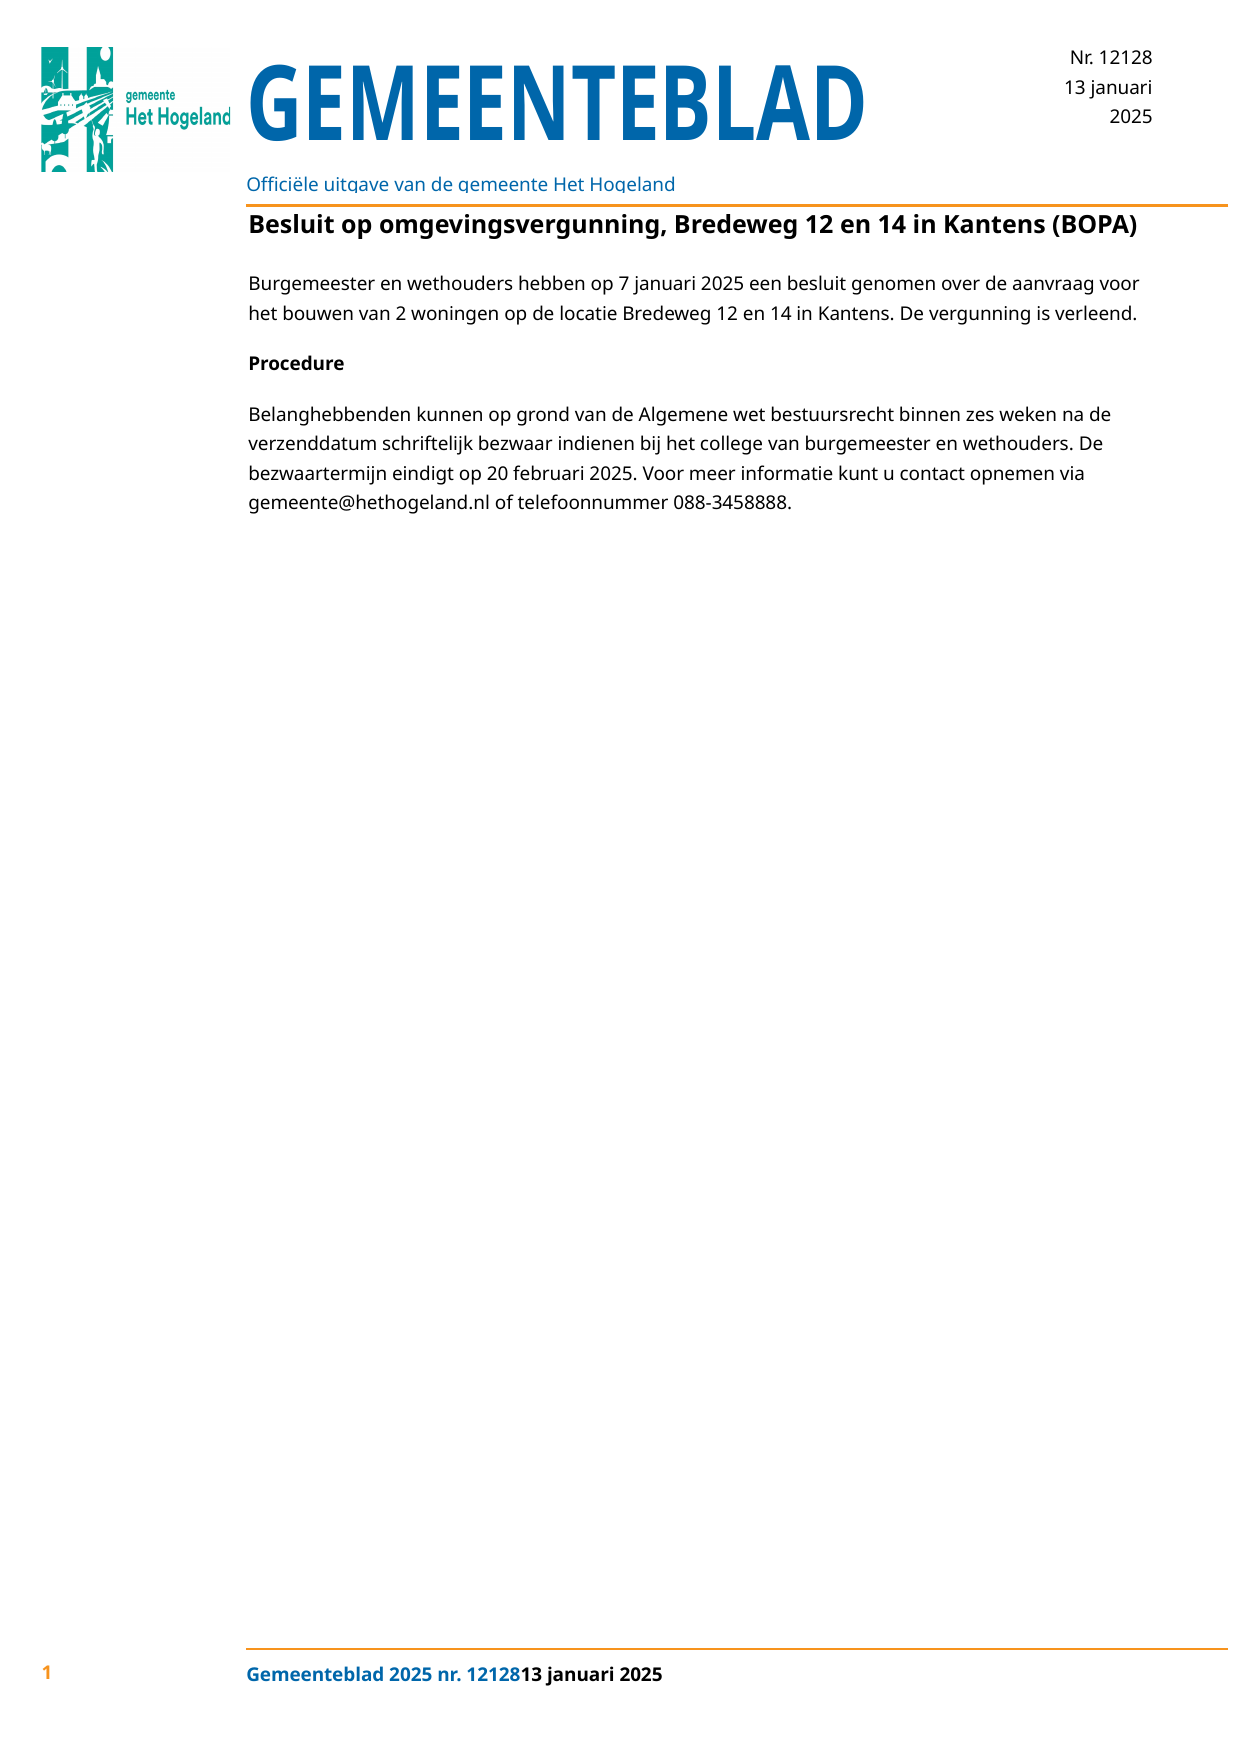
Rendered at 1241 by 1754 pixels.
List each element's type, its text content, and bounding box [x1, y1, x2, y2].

text Besluit op omgevingsvergunning, Bredeweg 12 en 14 in Kantens (BOPA) [248, 207, 1152, 241]
text Burgemeester en wethouders hebben op 7 januari 2025 een besluit genomen over de aanvraag voor het bouwen van 2 woningen op de locatie Bredeweg 12 en 14 in Kantens. De vergunning is verleend. [248, 270, 1152, 326]
text Belanghebbenden kunnen op grond van de Algemene wet bestuursrecht binnen zes weken na de verzenddatum schriftelijk bezwaar indienen bij het college van burgemeester en wethouders. De bezwaartermijn eindigt op 20 februari 2025. Voor meer informatie kunt u contact opnemen via gemeente@hethogeland.nl of telefoonnummer 088-3458888. [248, 401, 1152, 515]
text Procedure [248, 350, 1152, 376]
picture [41, 47, 231, 172]
